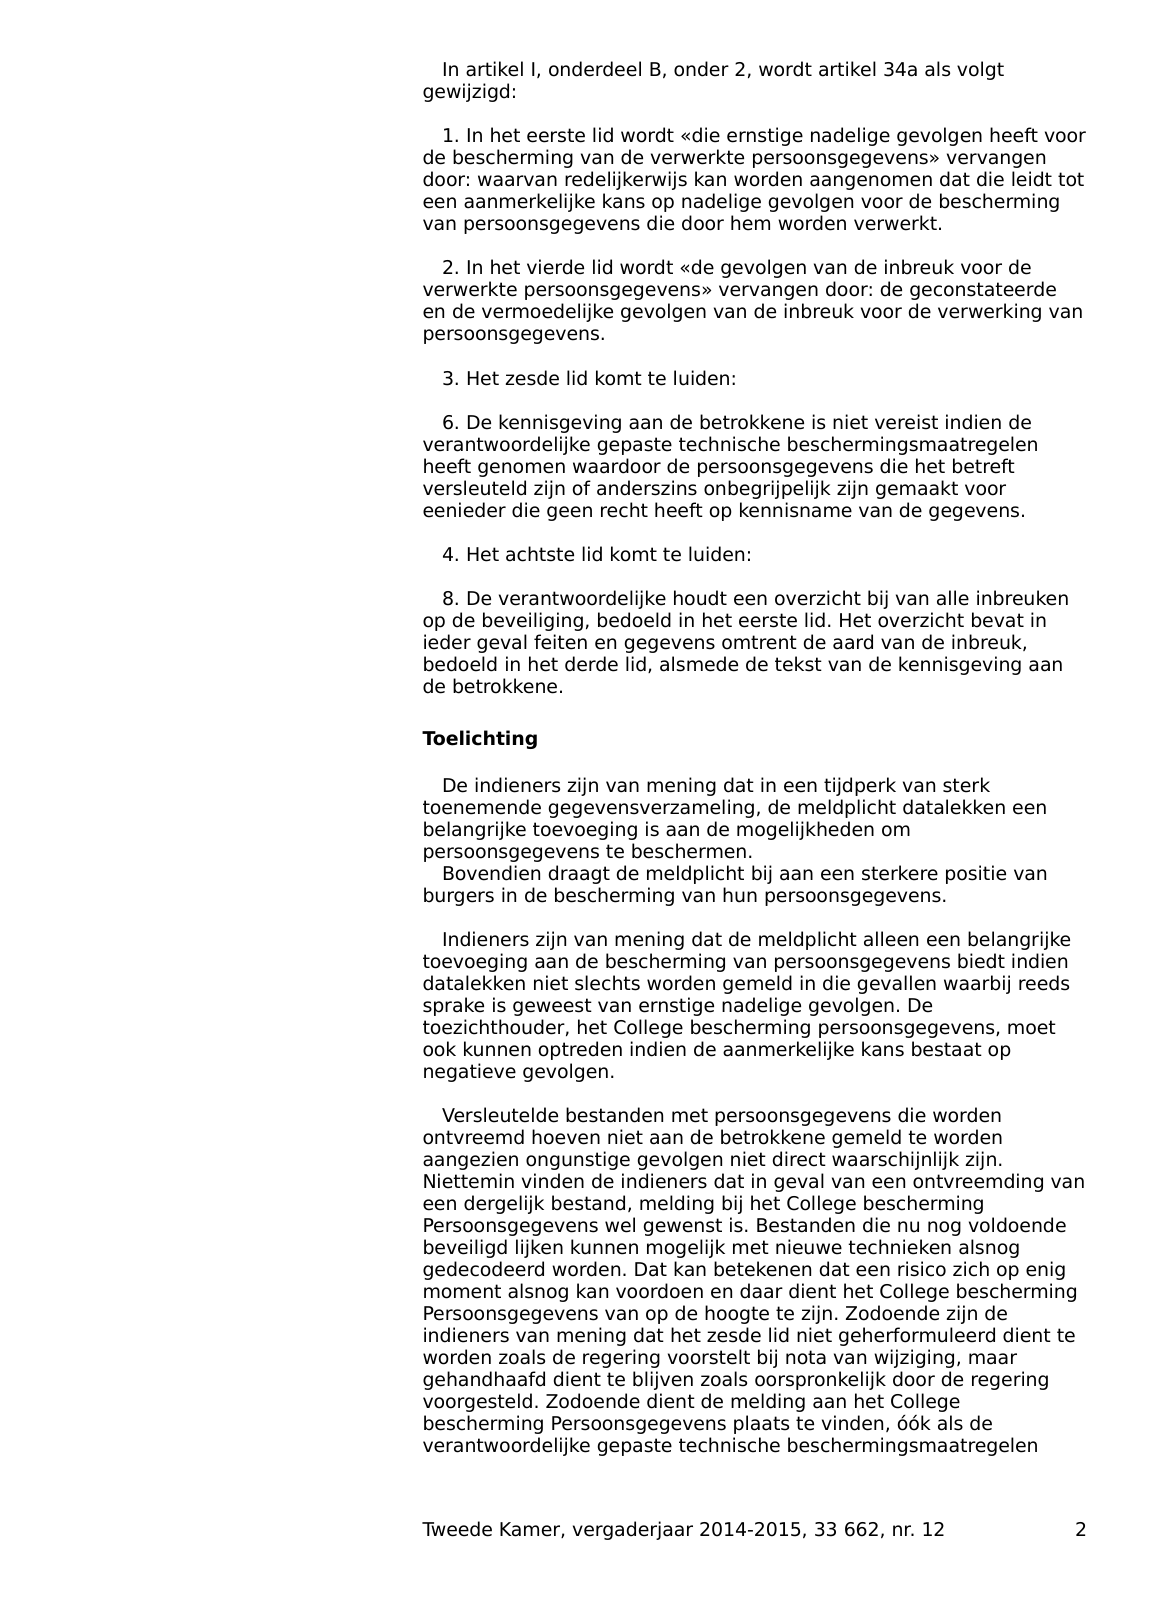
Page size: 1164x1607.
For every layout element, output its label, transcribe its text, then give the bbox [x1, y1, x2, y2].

text 2. In het vierde lid wordt «de gevolgen van de inbreuk voor de verwerkte persoonsgegevens» vervangen door: de geconstateerde en de vermoedelijke gevolgen van de inbreuk voor de verwerking van persoonsgegevens. [422, 257, 1087, 345]
text Bovendien draagt de meldplicht bij aan een sterkere positie van burgers in de bescherming van hun persoonsgegevens. [422, 863, 1087, 907]
text Indieners zijn van mening dat de meldplicht alleen een belangrijke toevoeging aan de bescherming van persoonsgegevens biedt indien datalekken niet slechts worden gemeld in die gevallen waarbij reeds sprake is geweest van ernstige nadelige gevolgen. De toezichthouder, het College bescherming persoonsgegevens, moet ook kunnen optreden indien de aanmerkelijke kans bestaat op negatieve gevolgen. [422, 929, 1087, 1083]
text 3. Het zesde lid komt te luiden: [422, 367, 1087, 389]
text 6. De kennisgeving aan de betrokkene is niet vereist indien de verantwoordelijke gepaste technische beschermingsmaatregelen heeft genomen waardoor de persoonsgegevens die het betreft versleuteld zijn of anderszins onbegrijpelijk zijn gemaakt voor eenieder die geen recht heeft op kennisname van de gegevens. [422, 412, 1087, 521]
text 8. De verantwoordelijke houdt een overzicht bij van alle inbreuken op de beveiliging, bedoeld in het eerste lid. Het overzicht bevat in ieder geval feiten en gegevens omtrent de aard van de inbreuk, bedoeld in het derde lid, alsmede de tekst van de kennisgeving aan de betrokkene. [422, 588, 1087, 698]
text De indieners zijn van mening dat in een tijdperk van sterk toenemende gegevensverzameling, de meldplicht datalekken een belangrijke toevoeging is aan de mogelijkheden om persoonsgegevens te beschermen. [422, 775, 1087, 863]
text Versleutelde bestanden met persoonsgegevens die worden ontvreemd hoeven niet aan de betrokkene gemeld te worden aangezien ongunstige gevolgen niet direct waarschijnlijk zijn. Niettemin vinden de indieners dat in geval van een ontvreemding van een dergelijk bestand, melding bij het College bescherming Persoonsgegevens wel gewenst is. Bestanden die nu nog voldoende beveiligd lijken kunnen mogelijk met nieuwe technieken alsnog gedecodeerd worden. Dat kan betekenen dat een risico zich op enig moment alsnog kan voordoen en daar dient het College bescherming Persoonsgegevens van op de hoogte te zijn. Zodoende zijn de indieners van mening dat het zesde lid niet geherformuleerd dient te worden zoals de regering voorstelt bij nota van wijziging, maar gehandhaafd dient te blijven zoals oorspronkelijk door de regering voorgesteld. Zodoende dient de melding aan het College bescherming Persoonsgegevens plaats te vinden, óók als de verantwoordelijke gepaste technische beschermingsmaatregelen [422, 1105, 1087, 1456]
text In artikel I, onderdeel B, onder 2, wordt artikel 34a als volgt gewijzigd: [422, 59, 1087, 103]
text 4. Het achtste lid komt te luiden: [422, 544, 1087, 566]
subtitle Toelichting [422, 728, 1087, 750]
text 1. In het eerste lid wordt «die ernstige nadelige gevolgen heeft voor de bescherming van de verwerkte persoonsgegevens» vervangen door: waarvan redelijkerwijs kan worden aangenomen dat die leidt tot een aanmerkelijke kans op nadelige gevolgen voor de bescherming van persoonsgegevens die door hem worden verwerkt. [422, 125, 1087, 235]
